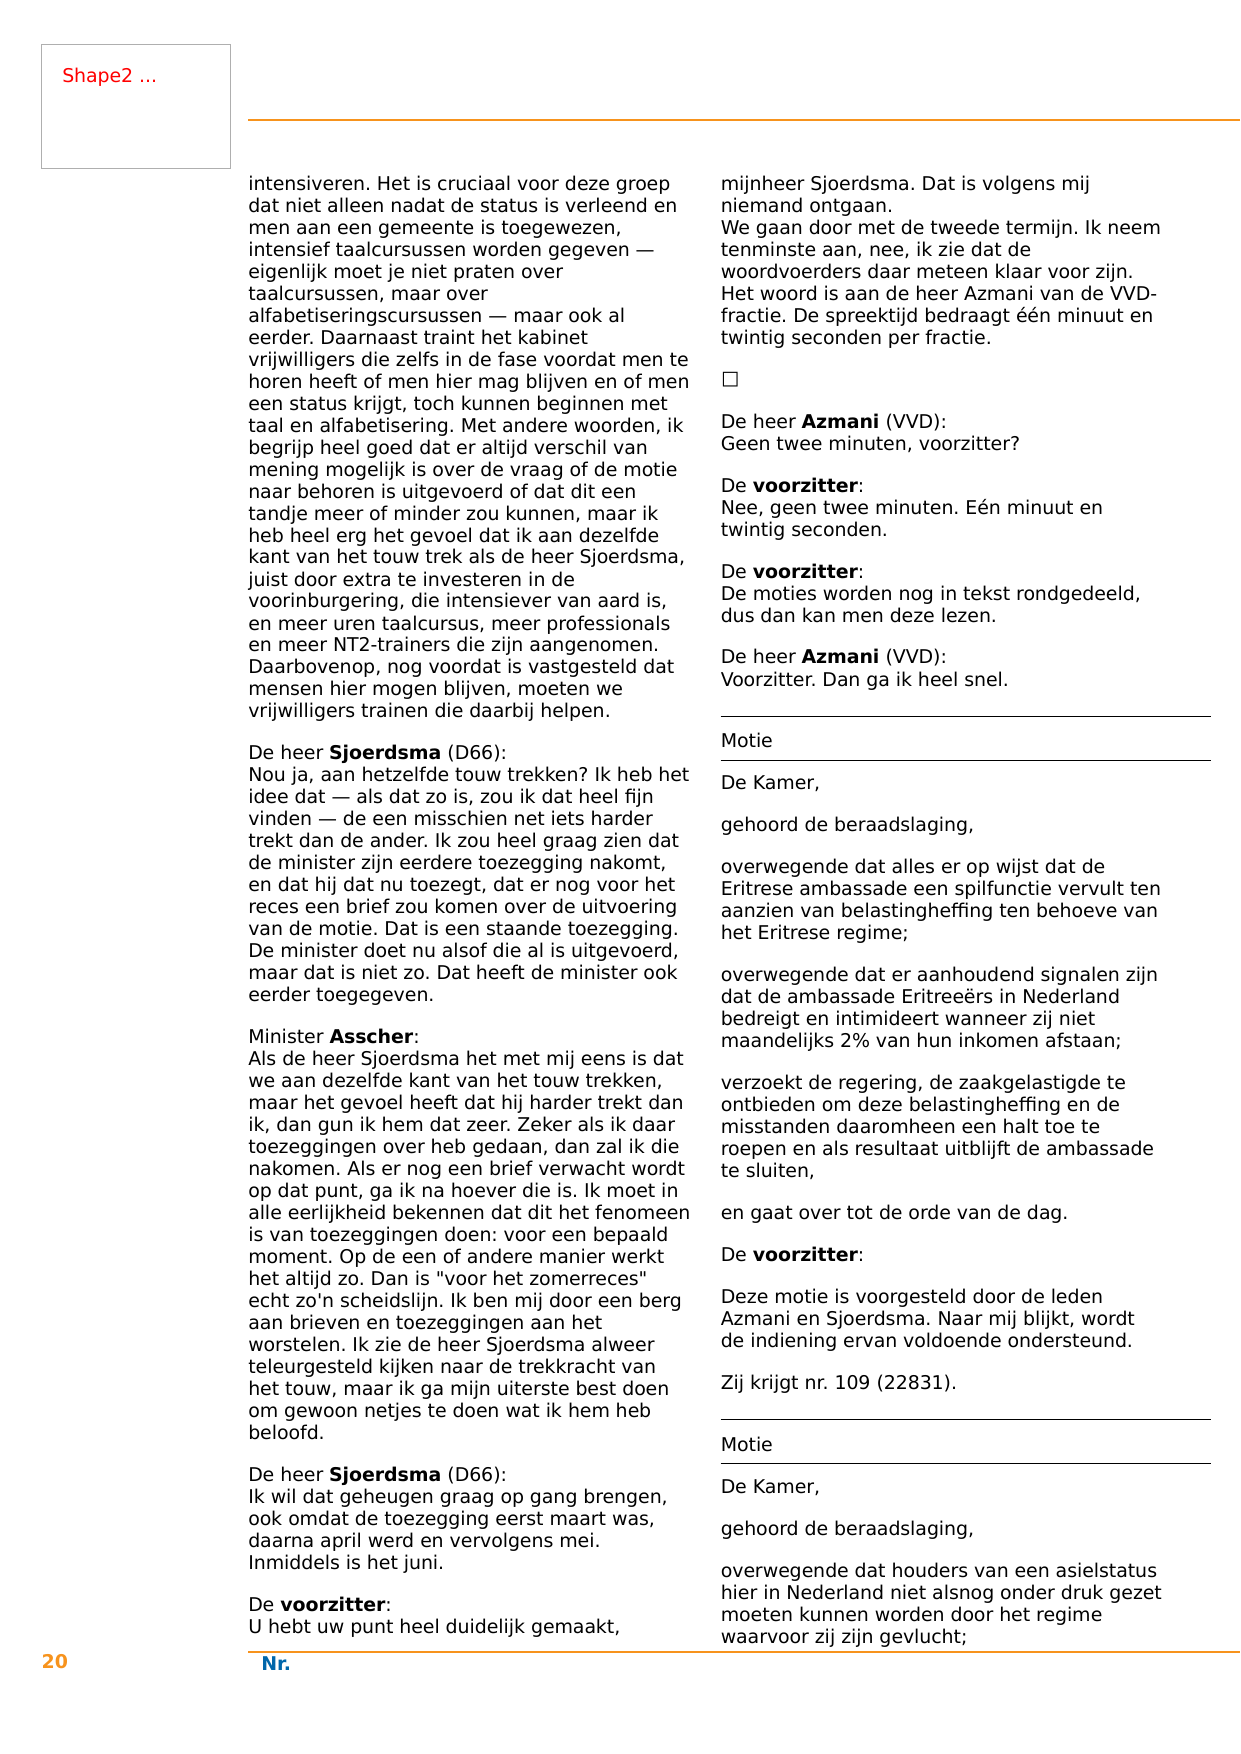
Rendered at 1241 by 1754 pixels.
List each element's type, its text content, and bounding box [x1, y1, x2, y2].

text verzoekt de regering, de zaakgelastigde te ontbieden om deze belastingheffing en de misstanden daaromheen een halt toe te roepen en als resultaat uitblijft de ambassade te sluiten, [721, 1072, 1163, 1182]
text We gaan door met de tweede termijn. Ik neem tenminste aan, nee, ik zie dat de woordvoerders daar meteen klaar voor zijn. [721, 217, 1163, 283]
text Deze motie is voorgesteld door de leden Azmani en Sjoerdsma. Naar mij blijkt, wordt de indiening ervan voldoende ondersteund. [721, 1286, 1163, 1352]
text De Kamer, [721, 772, 1163, 794]
text Als de heer Sjoerdsma het met mij eens is dat we aan dezelfde kant van het touw trekken, maar het gevoel heeft dat hij harder trekt dan ik, dan gun ik hem dat zeer. Zeker als ik daar toezeggingen over heb gedaan, dan zal ik die nakomen. Als er nog een brief verwacht wordt op dat punt, ga ik na hoever die is. Ik moet in alle eerlijkheid bekennen dat dit het fenomeen is van toezeggingen doen: voor een bepaald moment. Op de een of andere manier werkt het altijd zo. Dan is "voor het zomerreces" echt zo'n scheidslijn. Ik ben mij door een berg aan brieven en toezeggingen aan het worstelen. Ik zie de heer Sjoerdsma alweer teleurgesteld kijken naar de trekkracht van het touw, maar ik ga mijn uiterste best doen om gewoon netjes te doen wat ik hem heb beloofd. [248, 1048, 691, 1444]
text overwegende dat er aanhoudend signalen zijn dat de ambassade Eritreeërs in Nederland bedreigt en intimideert wanneer zij niet maandelijks 2% van hun inkomen afstaan; [721, 964, 1163, 1052]
text Motie [721, 730, 1163, 752]
text Voorzitter. Dan ga ik heel snel. [721, 668, 1163, 690]
text U hebt uw punt heel duidelijk gemaakt, [248, 1616, 691, 1637]
text De heer Sjoerdsma (D66): [248, 1464, 691, 1486]
text overwegende dat houders van een asielstatus hier in Nederland niet alsnog onder druk gezet moeten kunnen worden door het regime waarvoor zij zijn gevlucht; [721, 1560, 1163, 1648]
text Zij krijgt nr. 109 (22831). [721, 1372, 1163, 1394]
text mijnheer Sjoerdsma. Dat is volgens mij niemand ontgaan. [721, 173, 1163, 217]
text Minister Asscher: [248, 1026, 691, 1048]
text Nou ja, aan hetzelfde touw trekken? Ik heb het idee dat — als dat zo is, zou ik dat heel fijn vinden — de een misschien net iets harder trekt dan de ander. Ik zou heel graag zien dat de minister zijn eerdere toezegging nakomt, en dat hij dat nu toezegt, dat er nog voor het reces een brief zou komen over de uitvoering van de motie. Dat is een staande toezegging. De minister doet nu alsof die al is uitgevoerd, maar dat is niet zo. Dat heeft de minister ook eerder toegegeven. [248, 764, 691, 1006]
text Nee, geen twee minuten. Eén minuut en twintig seconden. [721, 497, 1163, 541]
text Motie [721, 1434, 1163, 1456]
text ⬜ [721, 369, 1163, 391]
text Het woord is aan de heer Azmani van de VVD-fractie. De spreektijd bedraagt één minuut en twintig seconden per fractie. [721, 283, 1163, 349]
text De Kamer, [721, 1476, 1163, 1498]
text De voorzitter: [721, 561, 1163, 582]
text overwegende dat alles er op wijst dat de Eritrese ambassade een spilfunctie vervult ten aanzien van belastingheffing ten behoeve van het Eritrese regime; [721, 856, 1163, 944]
text De heer Azmani (VVD): [721, 646, 1163, 668]
text en gaat over tot de orde van de dag. [721, 1202, 1163, 1224]
text Geen twee minuten, voorzitter? [721, 433, 1163, 454]
text gehoord de beraadslaging, [721, 814, 1163, 836]
text gehoord de beraadslaging, [721, 1518, 1163, 1540]
text De voorzitter: [721, 1244, 1163, 1266]
text De voorzitter: [248, 1593, 691, 1616]
text intensiveren. Het is cruciaal voor deze groep dat niet alleen nadat de status is verleend en men aan een gemeente is toegewezen, intensief taalcursussen worden gegeven — eigenlijk moet je niet praten over taalcursussen, maar over alfabetiseringscursussen — maar ook al eerder. Daarnaast traint het kabinet vrijwilligers die zelfs in de fase voordat men te horen heeft of men hier mag blijven en of men een status krijgt, toch kunnen beginnen met taal en alfabetisering. Met andere woorden, ik begrijp heel goed dat er altijd verschil van mening mogelijk is over de vraag of de motie naar behoren is uitgevoerd of dat dit een tandje meer of minder zou kunnen, maar ik heb heel erg het gevoel dat ik aan dezelfde kant van het touw trek als de heer Sjoerdsma, juist door extra te investeren in de voorinburgering, die intensiever van aard is, en meer uren taalcursus, meer professionals en meer NT2-trainers die zijn aangenomen. Daarbovenop, nog voordat is vastgesteld dat mensen hier mogen blijven, moeten we vrijwilligers trainen die daarbij helpen. [248, 173, 691, 722]
text De heer Azmani (VVD): [721, 411, 1163, 433]
text De moties worden nog in tekst rondgedeeld, dus dan kan men deze lezen. [721, 582, 1163, 626]
text De heer Sjoerdsma (D66): [248, 742, 691, 764]
text De voorzitter: [721, 474, 1163, 497]
text Ik wil dat geheugen graag op gang brengen, ook omdat de toezegging eerst maart was, daarna april werd en vervolgens mei. Inmiddels is het juni. [248, 1486, 691, 1573]
